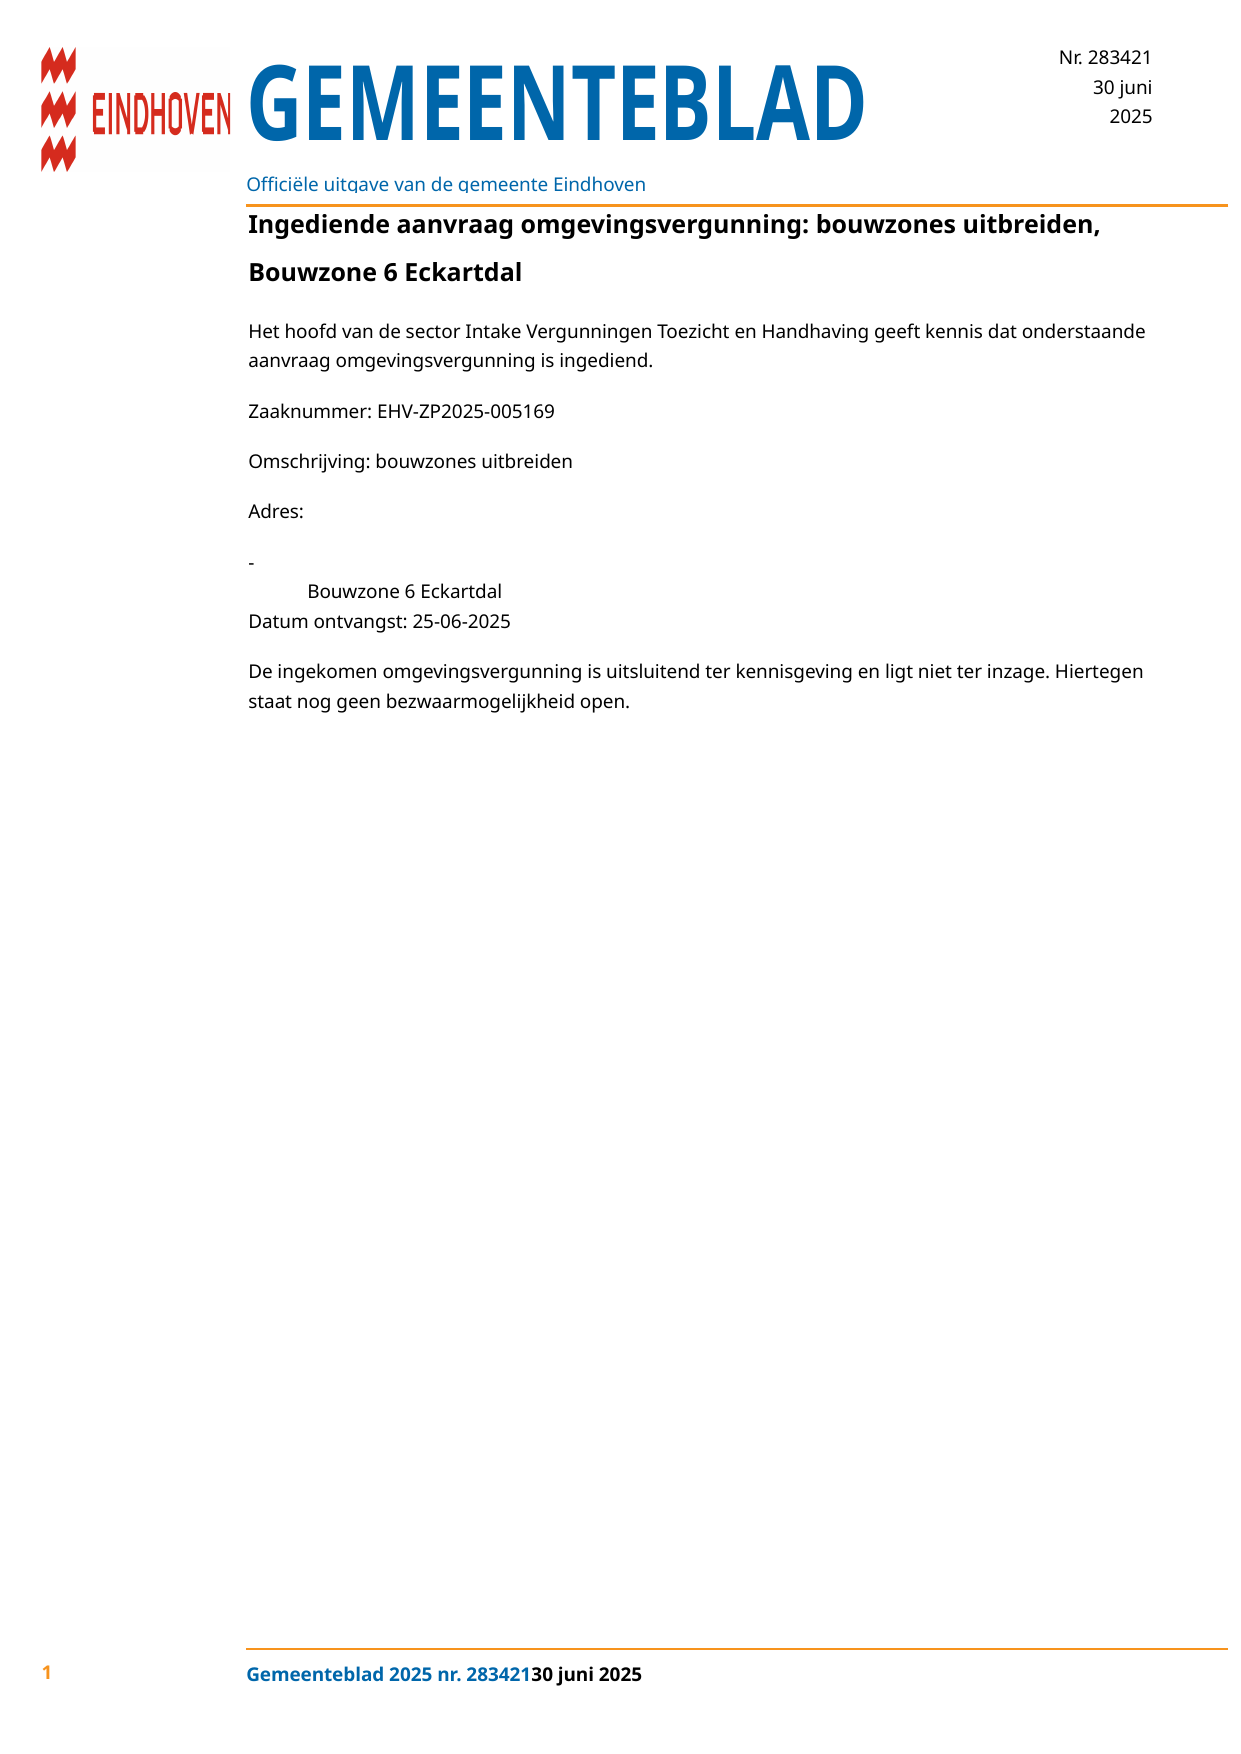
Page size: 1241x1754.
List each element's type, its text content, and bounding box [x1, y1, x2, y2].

text Ingediende aanvraag omgevingsvergunning: bouwzones uitbreiden, Bouwzone 6 Eckartdal [248, 207, 1152, 288]
text Het hoofd van de sector Intake Vergunningen Toezicht en Handhaving geeft kennis dat onderstaande aanvraag omgevingsvergunning is ingediend. [248, 318, 1152, 373]
picture [41, 47, 231, 172]
text Datum ontvangst: 25-06-2025 [248, 608, 1152, 634]
list Bouwzone 6 Eckartdal [248, 579, 1152, 604]
text De ingekomen omgevingsvergunning is uitsluitend ter kennisgeving en ligt niet ter inzage. Hiertegen staat nog geen bezwaarmogelijkheid open. [248, 659, 1152, 714]
text Omschrijving: bouwzones uitbreiden [248, 448, 1152, 474]
text Zaaknummer: EHV-ZP2025-005169 [248, 398, 1152, 424]
text Adres: [248, 499, 1152, 524]
